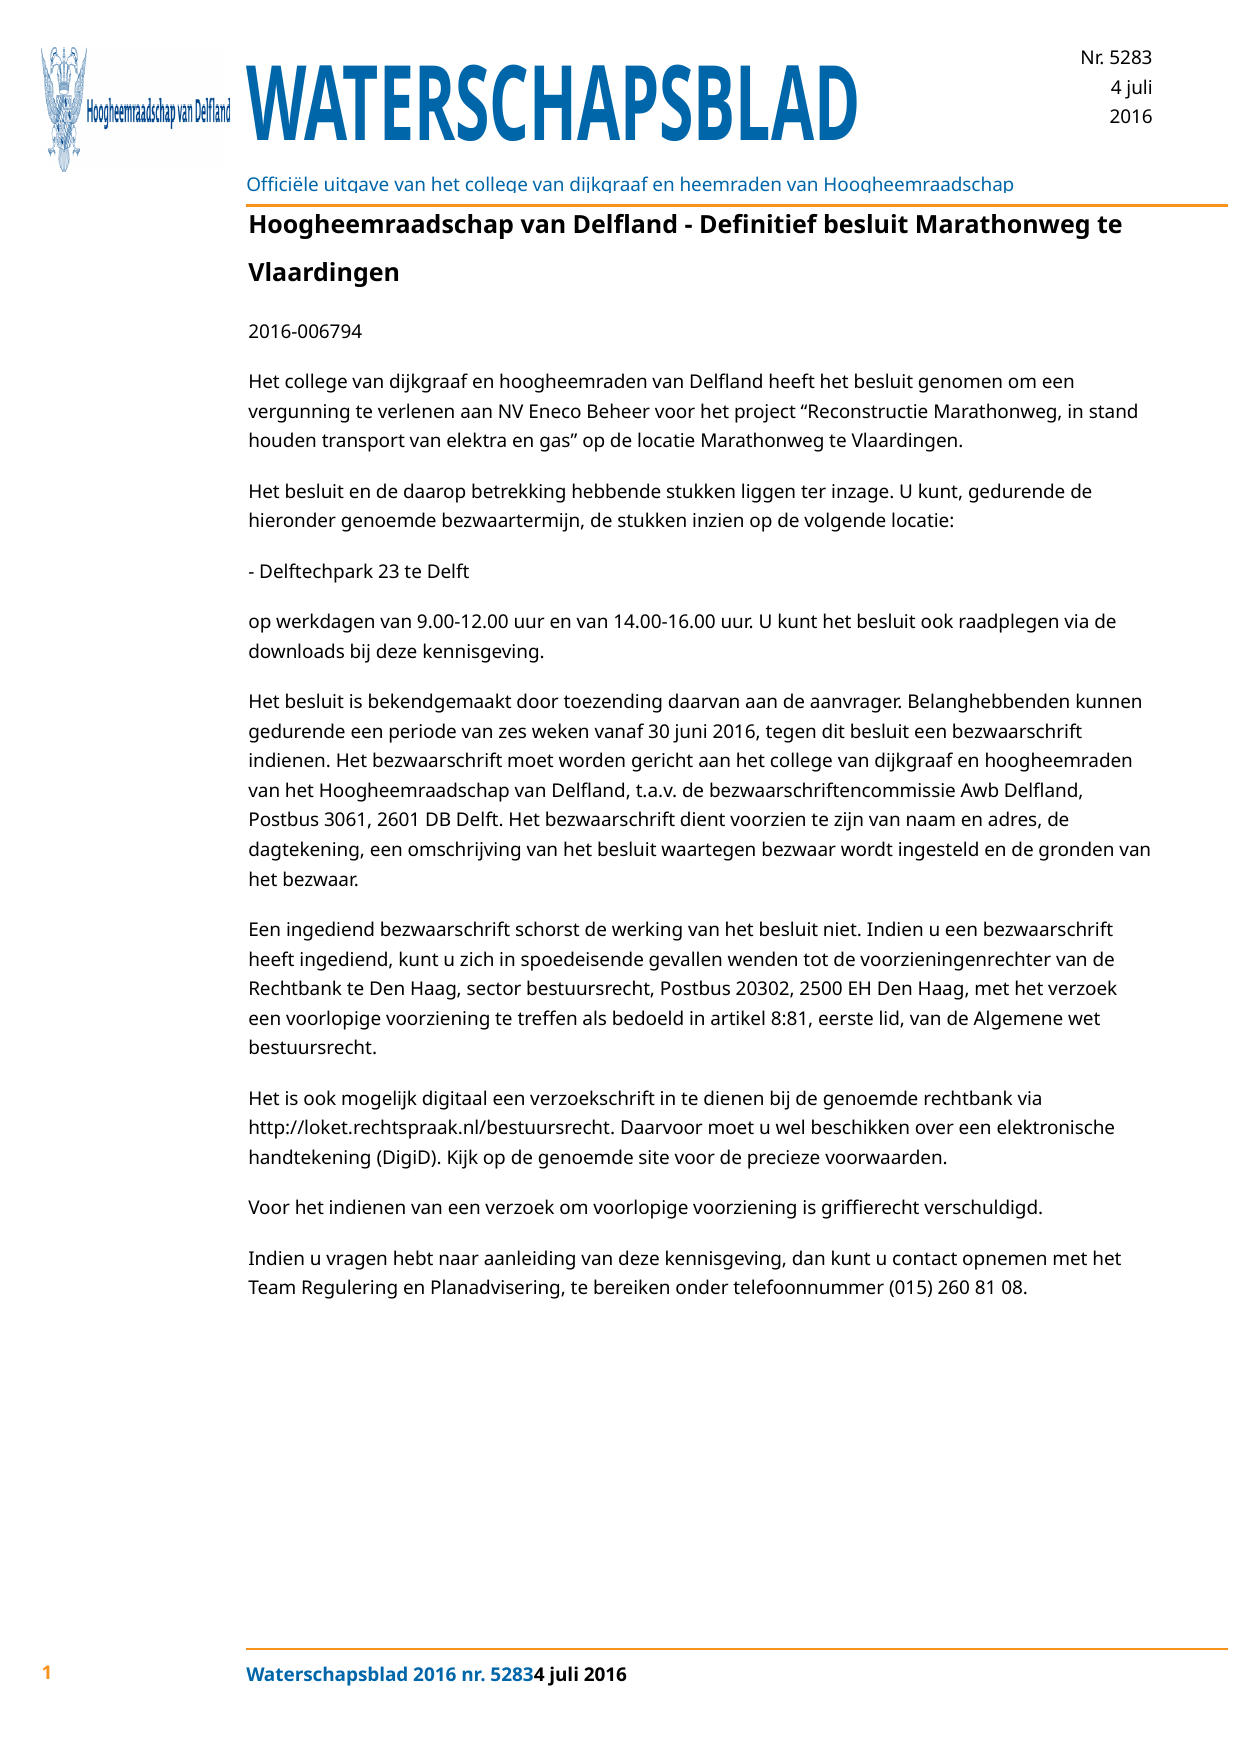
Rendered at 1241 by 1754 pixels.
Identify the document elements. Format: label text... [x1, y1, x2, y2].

text Indien u vragen hebt naar aanleiding van deze kennisgeving, dan kunt u contact opnemen met het Team Regulering en Planadvisering, te bereiken onder telefoonnummer (015) 260 81 08. [248, 1245, 1152, 1300]
text Het is ook mogelijk digitaal een verzoekschrift in te dienen bij de genoemde rechtbank via http://loket.rechtspraak.nl/bestuursrecht. Daarvoor moet u wel beschikken over een elektronische handtekening (DigiD). Kijk op de genoemde site voor de precieze voorwaarden. [248, 1085, 1152, 1170]
text Een ingediend bezwaarschrift schorst de werking van het besluit niet. Indien u een bezwaarschrift heeft ingediend, kunt u zich in spoedeisende gevallen wenden tot de voorzieningenrechter van de Rechtbank te Den Haag, sector bestuursrecht, Postbus 20302, 2500 EH Den Haag, met het verzoek een voorlopige voorziening te treffen als bedoeld in artikel 8:81, eerste lid, van de Algemene wet bestuursrecht. [248, 916, 1152, 1060]
picture [41, 47, 231, 172]
text Hoogheemraadschap van Delfland - Definitief besluit Marathonweg te Vlaardingen [248, 207, 1152, 288]
text Het besluit en de daarop betrekking hebbende stukken liggen ter inzage. U kunt, gedurende de hieronder genoemde bezwaartermijn, de stukken inzien op de volgende locatie: [248, 478, 1152, 533]
text op werkdagen van 9.00-12.00 uur en van 14.00-16.00 uur. U kunt het besluit ook raadplegen via de downloads bij deze kennisgeving. [248, 608, 1152, 664]
text 2016-006794 [248, 318, 1152, 344]
text Voor het indienen van een verzoek om voorlopige voorziening is griffierecht verschuldigd. [248, 1194, 1152, 1220]
text Het besluit is bekendgemaakt door toezending daarvan aan de aanvrager. Belanghebbenden kunnen gedurende een periode van zes weken vanaf 30 juni 2016, tegen dit besluit een bezwaarschrift indienen. Het bezwaarschrift moet worden gericht aan het college van dijkgraaf en hoogheemraden van het Hoogheemraadschap van Delfland, t.a.v. de bezwaarschriftencommissie Awb Delfland, Postbus 3061, 2601 DB Delft. Het bezwaarschrift dient voorzien te zijn van naam en adres, de dagtekening, een omschrijving van het besluit waartegen bezwaar wordt ingesteld en de gronden van het bezwaar. [248, 688, 1152, 892]
text Het college van dijkgraaf en hoogheemraden van Delfland heeft het besluit genomen om een vergunning te verlenen aan NV Eneco Beheer voor het project “Reconstructie Marathonweg, in stand houden transport van elektra en gas” op de locatie Marathonweg te Vlaardingen. [248, 368, 1152, 453]
text - Delftechpark 23 te Delft [248, 558, 1152, 584]
